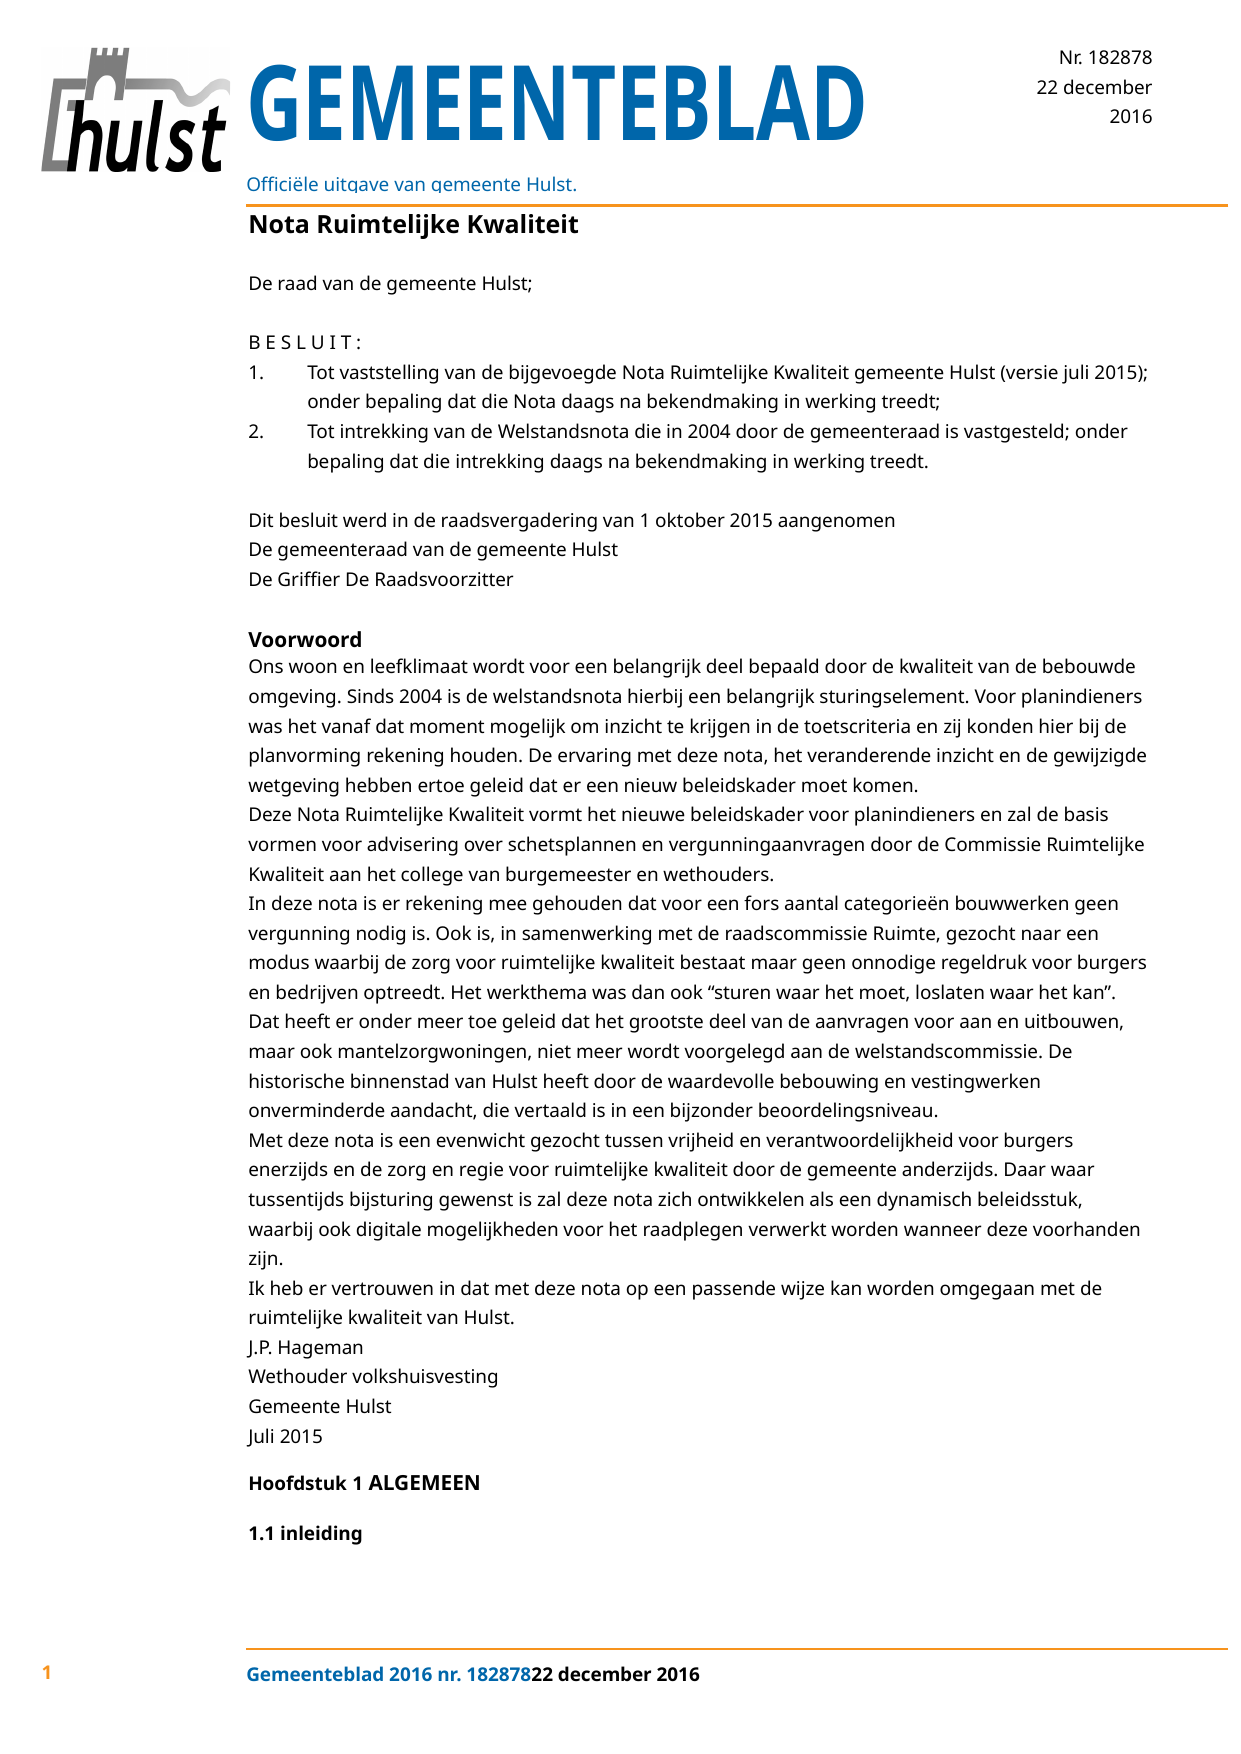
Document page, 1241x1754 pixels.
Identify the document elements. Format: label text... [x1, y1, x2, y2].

text 1.1 inleiding [248, 1518, 1152, 1546]
picture [41, 47, 231, 172]
text Ik heb er vertrouwen in dat met deze nota op een passende wijze kan worden omgegaan met de ruimtelijke kwaliteit van Hulst. [248, 1275, 1152, 1330]
text Wethouder volkshuisvesting [248, 1364, 1152, 1389]
text Deze Nota Ruimtelijke Kwaliteit vormt het nieuwe beleidskader voor planindieners en zal de basis vormen voor advisering over schetsplannen en vergunningaanvragen door de Commissie Ruimtelijke Kwaliteit aan het college van burgemeester en wethouders. [248, 802, 1152, 887]
text De raad van de gemeente Hulst; [248, 270, 1152, 296]
text Gemeente Hulst [248, 1393, 1152, 1419]
text B E S L U I T : [248, 329, 1152, 355]
text Met deze nota is een evenwicht gezocht tussen vrijheid en verantwoordelijkheid voor burgers enerzijds en de zorg en regie voor ruimtelijke kwaliteit door de gemeente anderzijds. Daar waar tussentijds bijsturing gewenst is zal deze nota zich ontwikkelen als een dynamisch beleidsstuk, waarbij ook digitale mogelijkheden voor het raadplegen verwerkt worden wanneer deze voorhanden zijn. [248, 1127, 1152, 1271]
text Hoofdstuk 1 ALGEMEEN [248, 1468, 1152, 1497]
text Dat heeft er onder meer toe geleid dat het grootste deel van de aanvragen voor aan en uitbouwen, maar ook mantelzorgwoningen, niet meer wordt voorgelegd aan de welstandscommissie. De historische binnenstad van Hulst heeft door de waardevolle bebouwing en vestingwerken onverminderde aandacht, die vertaald is in een bijzonder beoordelingsniveau. [248, 1009, 1152, 1123]
text Dit besluit werd in de raadsvergadering van 1 oktober 2015 aangenomen [248, 507, 1152, 533]
text Juli 2015 [248, 1423, 1152, 1449]
text Ons woon en leefklimaat wordt voor een belangrijk deel bepaald door de kwaliteit van de bebouwde omgeving. Sinds 2004 is de welstandsnota hierbij een belangrijk sturingselement. Voor planindieners was het vanaf dat moment mogelijk om inzicht te krijgen in de toetscriteria en zij konden hier bij de planvorming rekening houden. De ervaring met deze nota, het veranderende inzicht en de gewijzigde wetgeving hebben ertoe geleid dat er een nieuw beleidskader moet komen. [248, 654, 1152, 798]
list Tot vaststelling van de bijgevoegde Nota Ruimtelijke Kwaliteit gemeente Hulst (versie juli 2015); onder bepaling dat die Nota daags na bekendmaking in werking treedt; [248, 359, 1152, 414]
text Voorwoord [248, 625, 1152, 654]
text Nota Ruimtelijke Kwaliteit [248, 207, 1152, 241]
text In deze nota is er rekening mee gehouden dat voor een fors aantal categorieën bouwwerken geen vergunning nodig is. Ook is, in samenwerking met de raadscommissie Ruimte, gezocht naar een modus waarbij de zorg voor ruimtelijke kwaliteit bestaat maar geen onnodige regeldruk voor burgers en bedrijven optreedt. Het werkthema was dan ook “sturen waar het moet, loslaten waar het kan”. [248, 890, 1152, 1005]
text De gemeenteraad van de gemeente Hulst [248, 537, 1152, 562]
list Tot intrekking van de Welstandsnota die in 2004 door de gemeenteraad is vastgesteld; onder bepaling dat die intrekking daags na bekendmaking in werking treedt. [248, 418, 1152, 473]
text De Griffier De Raadsvoorzitter [248, 566, 1152, 592]
text J.P. Hageman [248, 1334, 1152, 1360]
